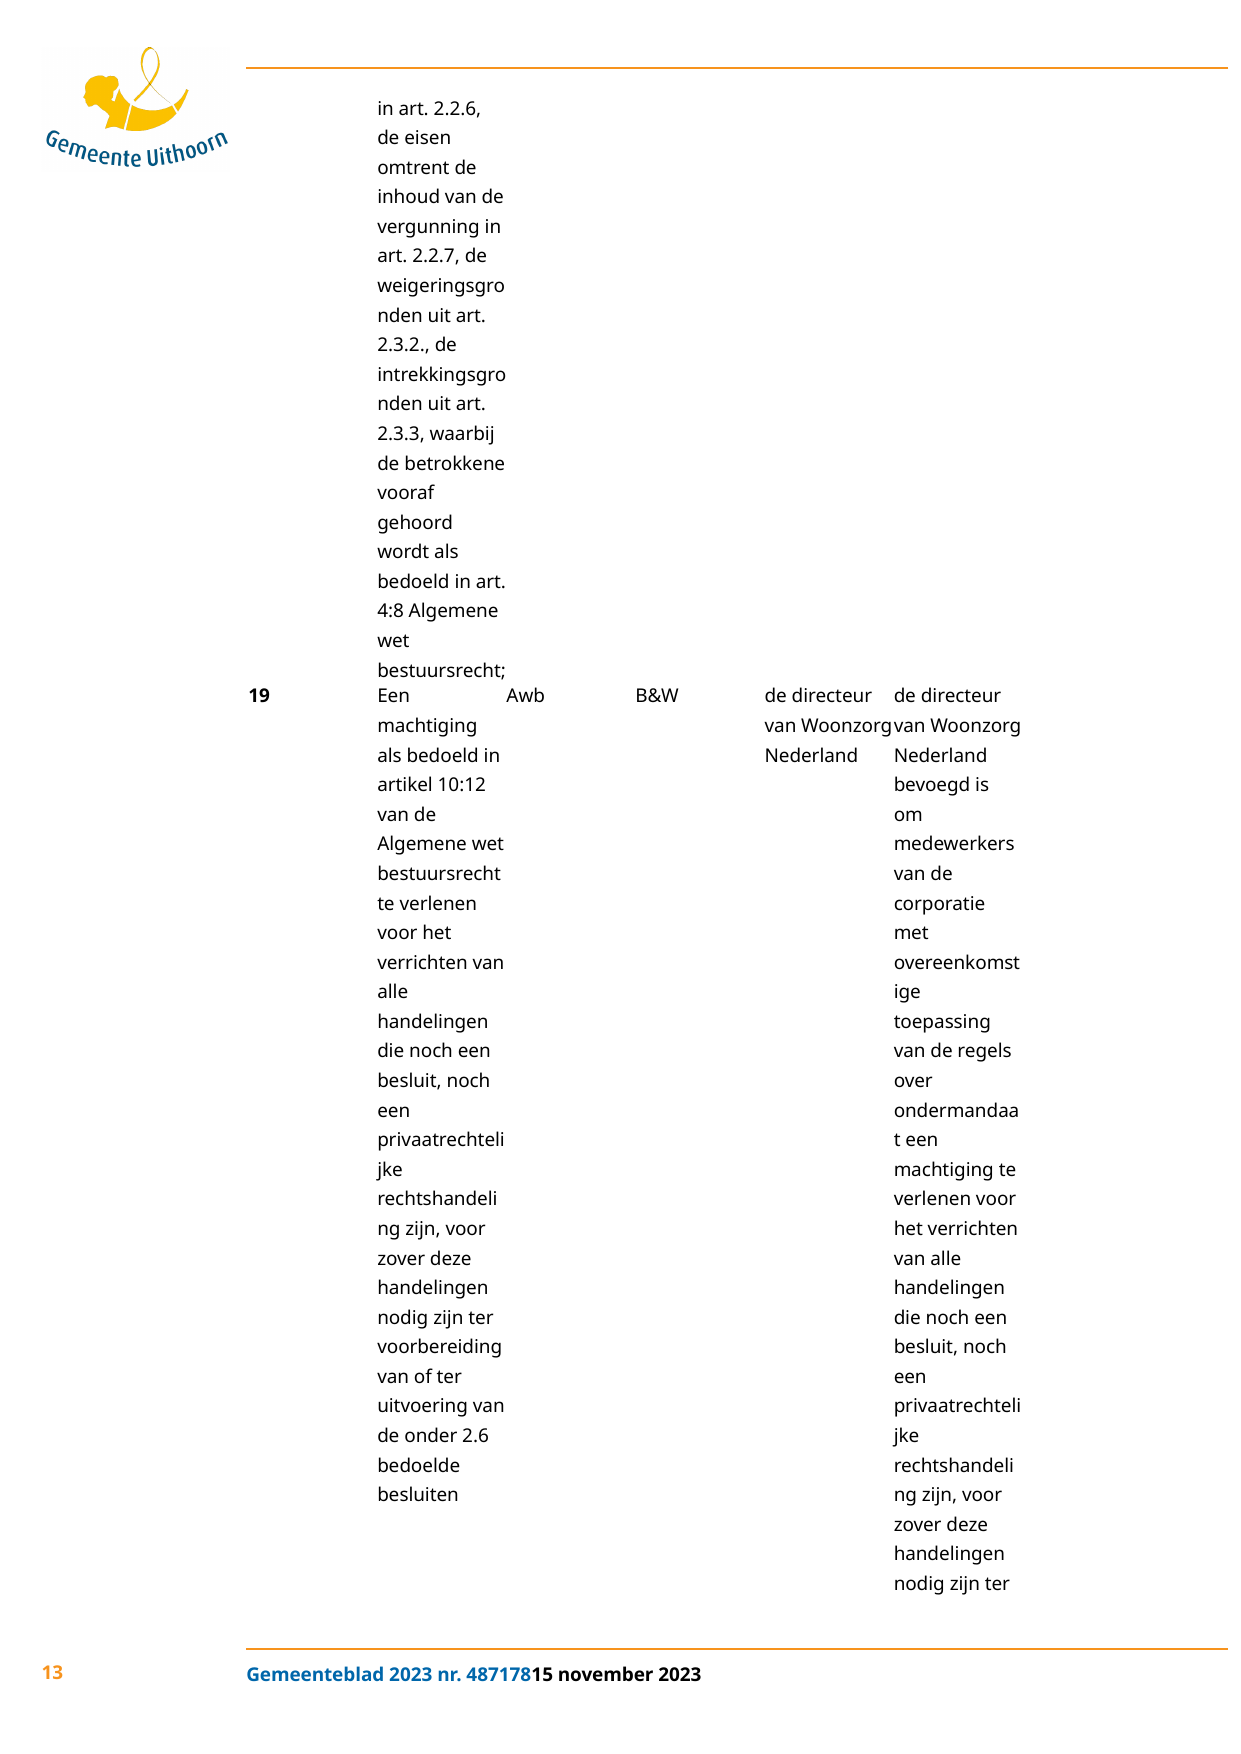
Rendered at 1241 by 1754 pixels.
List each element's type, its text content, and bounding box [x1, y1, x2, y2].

table_cell [894, 95, 1022, 683]
table_cell B&W [635, 683, 764, 1596]
table_cell [1023, 683, 1152, 1596]
table_cell 19 [248, 683, 377, 1596]
table_cell Awb [506, 683, 635, 1596]
table_cell [248, 95, 377, 683]
table_cell Een machtiging als bedoeld in artikel 10:12 van de Algemene wet bestuursrecht te verlenen voor het verrichten van alle handelingen die noch een besluit, noch een privaatrechtelijke rechtshandeling zijn, voor zover deze handelingen nodig zijn ter voorbereiding van of ter uitvoering van de onder 2.6 bedoelde besluiten [377, 683, 506, 1596]
table_cell [635, 95, 764, 683]
table_cell [1023, 95, 1152, 683]
table_cell de directeur van Woonzorg Nederland bevoegd is om medewerkers van de corporatie met overeenkomstige toepassing van de regels over ondermandaat een machtiging te verlenen voor het verrichten van alle handelingen die noch een besluit, noch een privaatrechtelijke rechtshandeling zijn, voor zover deze handelingen nodig zijn ter [894, 683, 1022, 1596]
table_cell de directeur van Woonzorg Nederland [764, 683, 893, 1596]
picture [41, 47, 231, 172]
table_cell in art. 2.2.6, de eisen omtrent de inhoud van de vergunning in art. 2.2.7, de weigeringsgronden uit art. 2.3.2., de intrekkingsgronden uit art. 2.3.3, waarbij de betrokkene vooraf gehoord wordt als bedoeld in art. 4:8 Algemene wet bestuursrecht; [377, 95, 506, 683]
table_cell [506, 95, 635, 683]
table_cell [764, 95, 893, 683]
